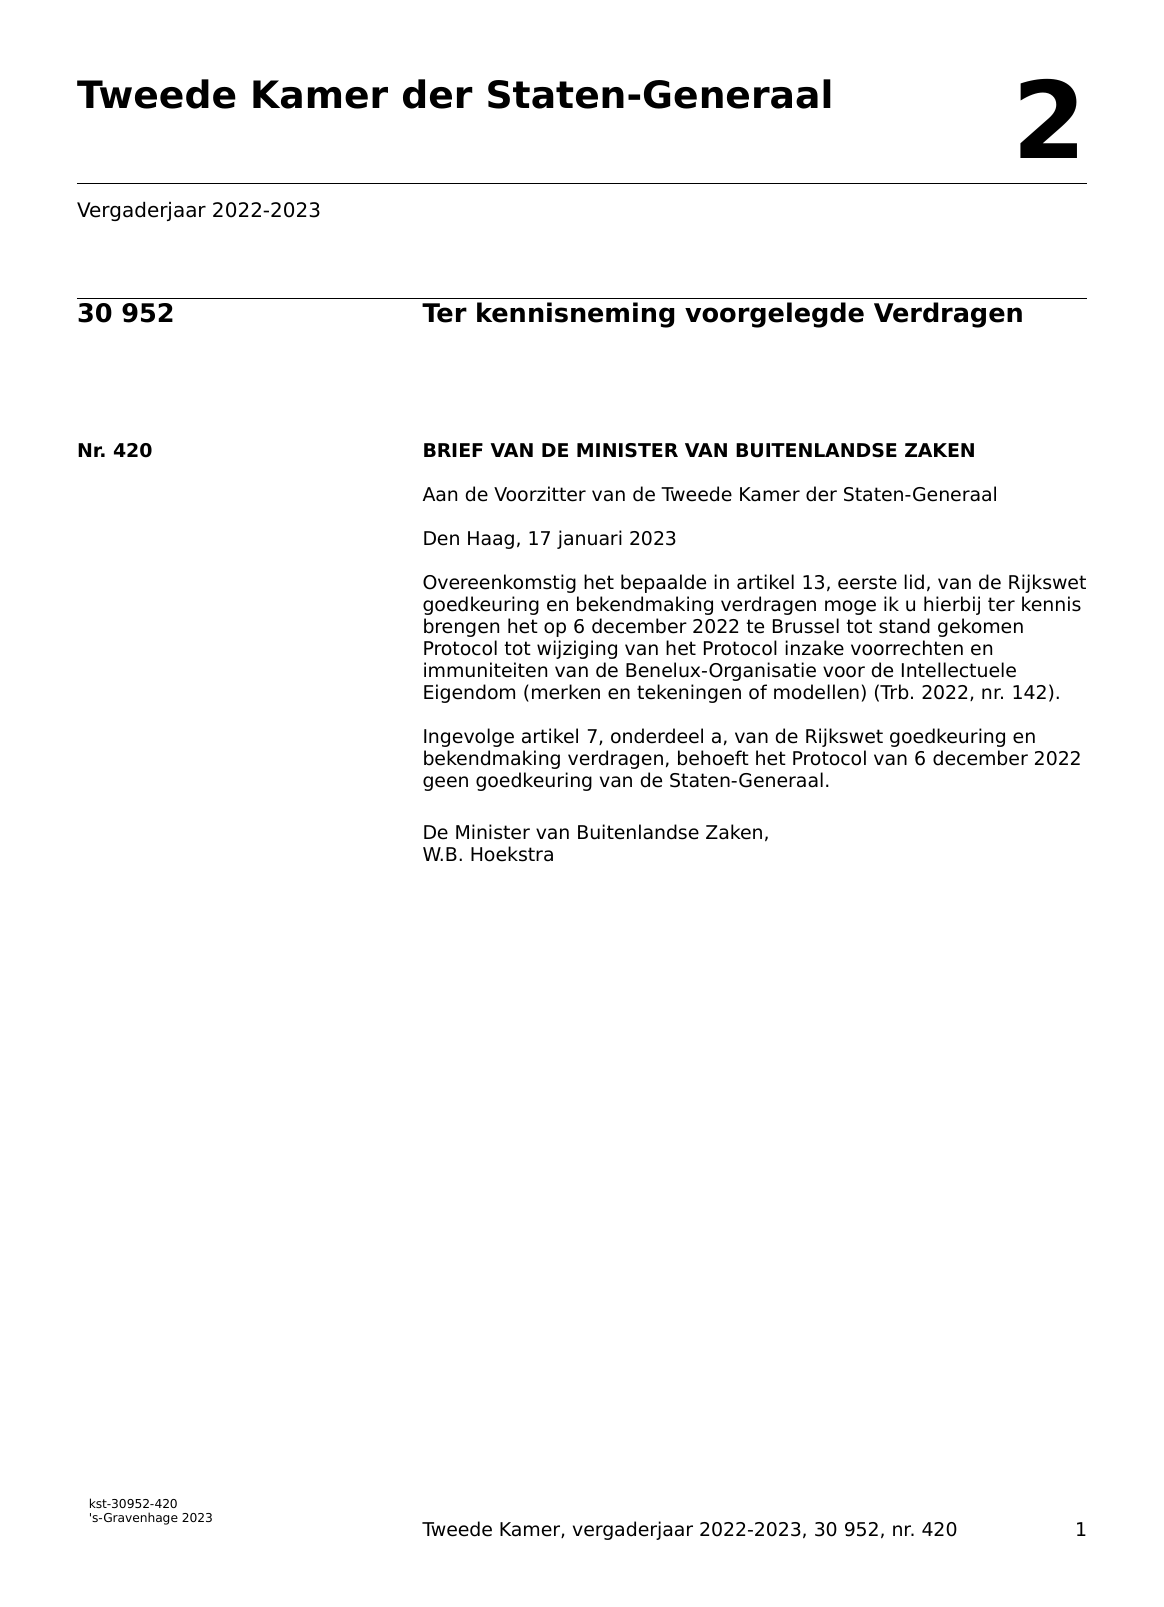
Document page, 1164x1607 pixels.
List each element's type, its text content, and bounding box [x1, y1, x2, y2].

table_header 2 [886, 59, 1087, 183]
text Ingevolge artikel 7, onderdeel a, van de Rijkswet goedkeuring en bekendmaking verdragen, behoeft het Protocol van 6 december 2022 geen goedkeuring van de Staten-Generaal. [422, 726, 1087, 792]
text De Minister van Buitenlandse Zaken, W.B. Hoekstra [422, 822, 1087, 866]
subtitle 30 952 Ter kennisneming voorgelegde Verdragen [77, 299, 1087, 329]
subtitle Nr. 420 BRIEF VAN DE MINISTER VAN BUITENLANDSE ZAKEN [77, 440, 1087, 462]
text kst-30952-420 [88, 1497, 323, 1511]
text Overeenkomstig het bepaalde in artikel 13, eerste lid, van de Rijkswet goedkeuring en bekendmaking verdragen moge ik u hierbij ter kennis brengen het op 6 december 2022 te Brussel tot stand gekomen Protocol tot wijziging van het Protocol inzake voorrechten en immuniteiten van de Benelux-Organisatie voor de Intellectuele Eigendom (merken en tekeningen of modellen) (Trb. 2022, nr. 142). [422, 572, 1087, 704]
table_cell Vergaderjaar 2022-2023 [77, 184, 1087, 298]
text 's-Gravenhage 2023 [88, 1511, 323, 1525]
table_header Tweede Kamer der Staten-Generaal [77, 59, 886, 183]
text Aan de Voorzitter van de Tweede Kamer der Staten-Generaal [422, 484, 1087, 506]
text Den Haag, 17 januari 2023 [422, 528, 1087, 550]
